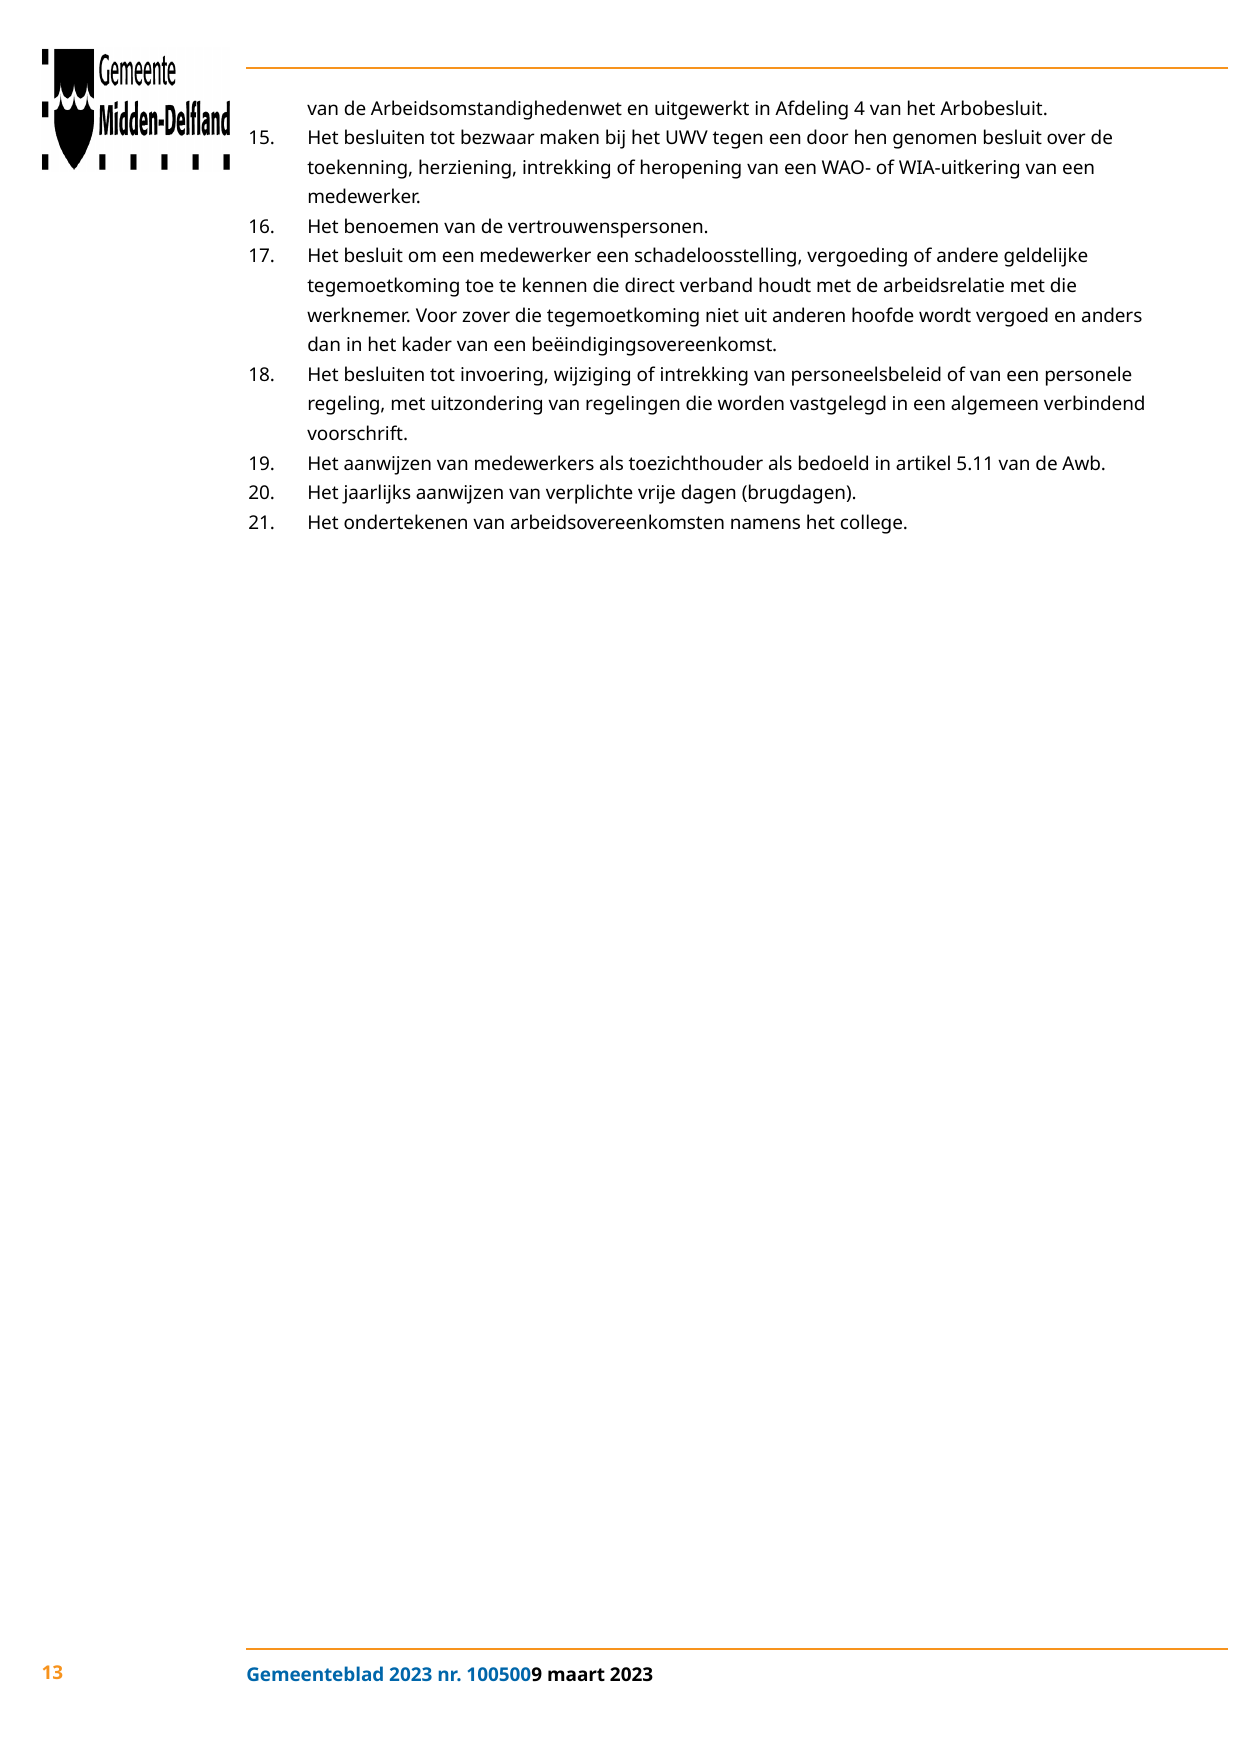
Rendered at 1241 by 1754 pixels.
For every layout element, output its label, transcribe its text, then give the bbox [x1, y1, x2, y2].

list van de Arbeidsomstandighedenwet en uitgewerkt in Afdeling 4 van het Arbobesluit. [248, 95, 1152, 121]
list Het aanwijzen van medewerkers als toezichthouder als bedoeld in artikel 5.11 van de Awb. [248, 450, 1152, 476]
list Het besluiten tot bezwaar maken bij het UWV tegen een door hen genomen besluit over de toekenning, herziening, intrekking of heropening van een WAO- of WIA-uitkering van een medewerker. [248, 124, 1152, 209]
list Het jaarlijks aanwijzen van verplichte vrije dagen (brugdagen). [248, 479, 1152, 505]
picture [41, 47, 231, 172]
list Het ondertekenen van arbeidsovereenkomsten namens het college. [248, 509, 1152, 535]
list Het benoemen van de vertrouwenspersonen. [248, 213, 1152, 239]
list Het besluiten tot invoering, wijziging of intrekking van personeelsbeleid of van een personele regeling, met uitzondering van regelingen die worden vastgelegd in een algemeen verbindend voorschrift. [248, 361, 1152, 446]
list Het besluit om een medewerker een schadeloosstelling, vergoeding of andere geldelijke tegemoetkoming toe te kennen die direct verband houdt met de arbeidsrelatie met die werknemer. Voor zover die tegemoetkoming niet uit anderen hoofde wordt vergoed en anders dan in het kader van een beëindigingsovereenkomst. [248, 243, 1152, 357]
